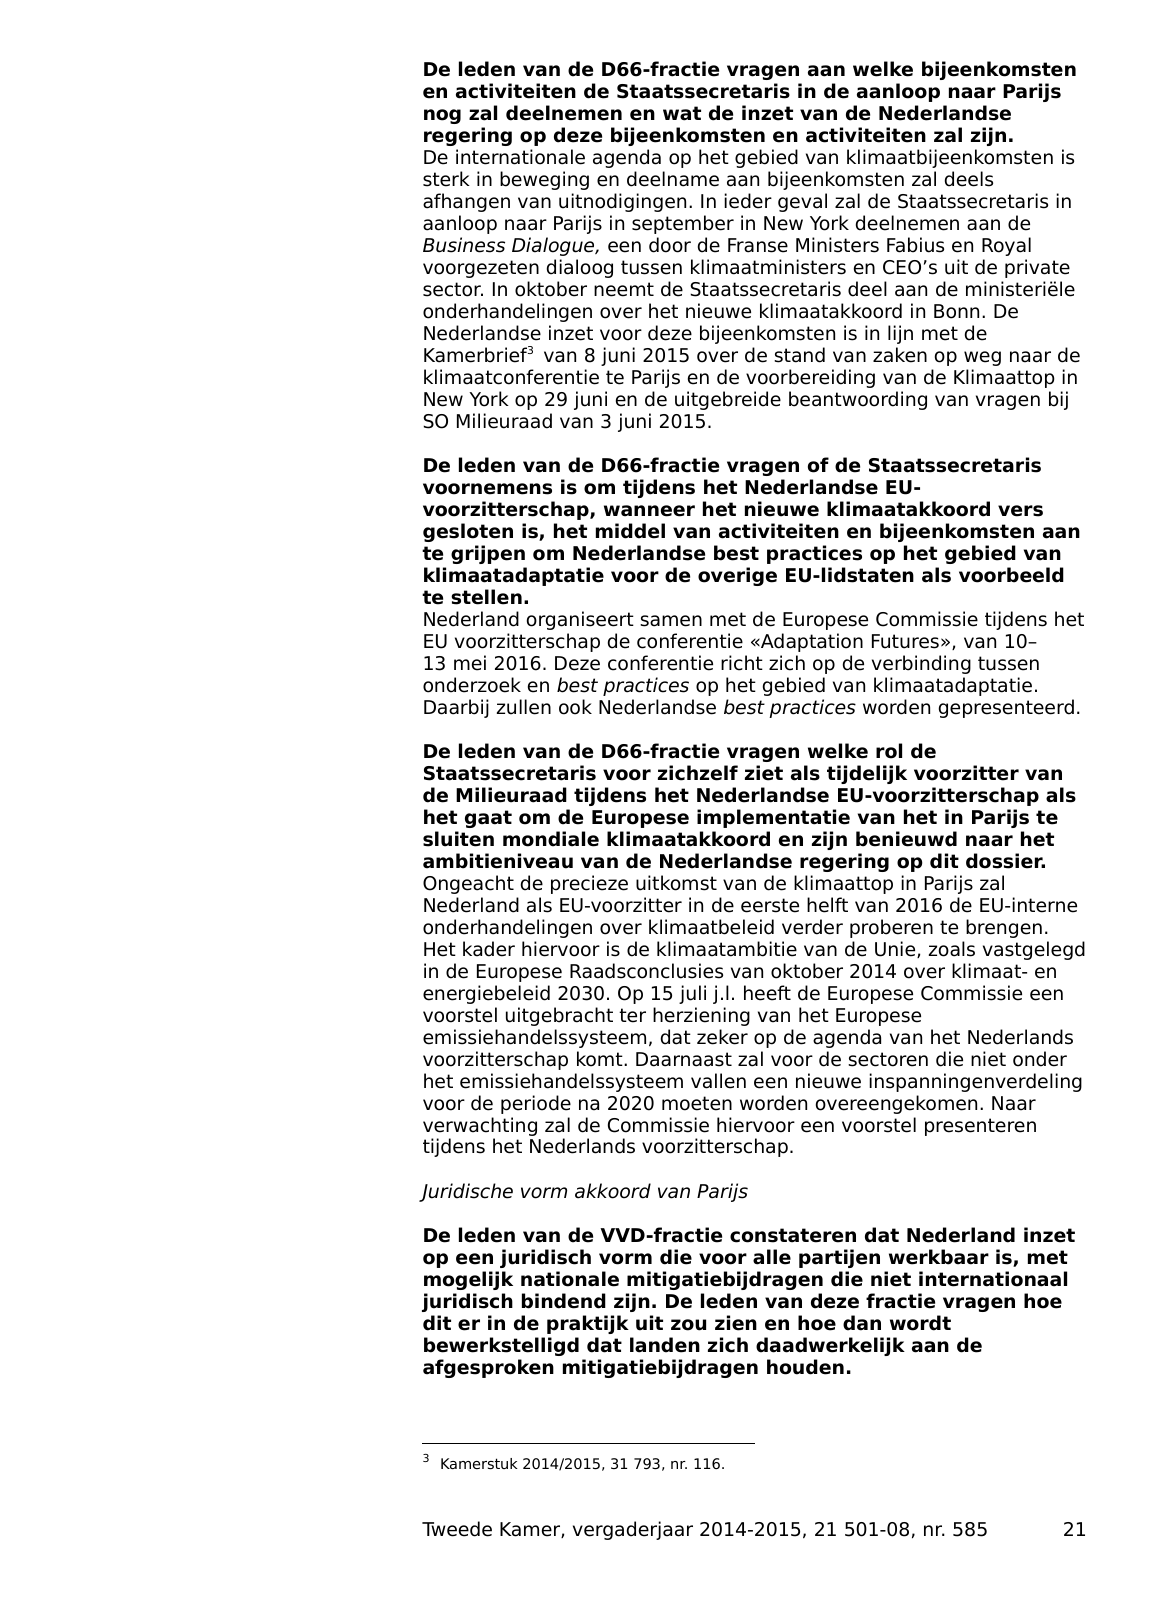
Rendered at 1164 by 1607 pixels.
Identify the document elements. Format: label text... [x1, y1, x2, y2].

text Kamerstuk 2014/2015, 31 793, nr. 116. [422, 1452, 1087, 1474]
subtitle Juridische vorm akkoord van Parijs [422, 1181, 1087, 1203]
text De leden van de D66-fractie vragen of de Staatssecretaris voornemens is om tijdens het Nederlandse EU-voorzitterschap, wanneer het nieuwe klimaatakkoord vers gesloten is, het middel van activiteiten en bijeenkomsten aan te grijpen om Nederlandse best practices op het gebied van klimaatadaptatie voor de overige EU-lidstaten als voorbeeld te stellen. [422, 455, 1087, 609]
text De leden van de D66-fractie vragen welke rol de Staatssecretaris voor zichzelf ziet als tijdelijk voorzitter van de Milieuraad tijdens het Nederlandse EU-voorzitterschap als het gaat om de Europese implementatie van het in Parijs te sluiten mondiale klimaatakkoord en zijn benieuwd naar het ambitieniveau van de Nederlandse regering op dit dossier. [422, 741, 1087, 873]
text De leden van de VVD-fractie constateren dat Nederland inzet op een juridisch vorm die voor alle partijen werkbaar is, met mogelijk nationale mitigatiebijdragen die niet internationaal juridisch bindend zijn. De leden van deze fractie vragen hoe dit er in de praktijk uit zou zien en hoe dan wordt bewerkstelligd dat landen zich daadwerkelijk aan de afgesproken mitigatiebijdragen houden. [422, 1225, 1087, 1379]
text De leden van de D66-fractie vragen aan welke bijeenkomsten en activiteiten de Staatssecretaris in de aanloop naar Parijs nog zal deelnemen en wat de inzet van de Nederlandse regering op deze bijeenkomsten en activiteiten zal zijn. [422, 59, 1087, 147]
text De internationale agenda op het gebied van klimaatbijeenkomsten is sterk in beweging en deelname aan bijeenkomsten zal deels afhangen van uitnodigingen. In ieder geval zal de Staatssecretaris in aanloop naar Parijs in september in New York deelnemen aan de Business Dialogue, een door de Franse Ministers Fabius en Royal voorgezeten dialoog tussen klimaatministers en CEO’s uit de private sector. In oktober neemt de Staatssecretaris deel aan de ministeriële onderhandelingen over het nieuwe klimaatakkoord in Bonn. De Nederlandse inzet voor deze bijeenkomsten is in lijn met de Kamerbrief van 8 juni 2015 over de stand van zaken op weg naar de klimaatconferentie te Parijs en de voorbereiding van de Klimaattop in New York op 29 juni en de uitgebreide beantwoording van vragen bij SO Milieuraad van 3 juni 2015. [422, 147, 1087, 433]
text Nederland organiseert samen met de Europese Commissie tijdens het EU voorzitterschap de conferentie «Adaptation Futures», van 10–13 mei 2016. Deze conferentie richt zich op de verbinding tussen onderzoek en best practices op het gebied van klimaatadaptatie. Daarbij zullen ook Nederlandse best practices worden gepresenteerd. [422, 609, 1087, 719]
text Ongeacht de precieze uitkomst van de klimaattop in Parijs zal Nederland als EU-voorzitter in de eerste helft van 2016 de EU-interne onderhandelingen over klimaatbeleid verder proberen te brengen. Het kader hiervoor is de klimaatambitie van de Unie, zoals vastgelegd in de Europese Raadsconclusies van oktober 2014 over klimaat- en energiebeleid 2030. Op 15 juli j.l. heeft de Europese Commissie een voorstel uitgebracht ter herziening van het Europese emissiehandelssysteem, dat zeker op de agenda van het Nederlands voorzitterschap komt. Daarnaast zal voor de sectoren die niet onder het emissiehandelssysteem vallen een nieuwe inspanningenverdeling voor de periode na 2020 moeten worden overeengekomen. Naar verwachting zal de Commissie hiervoor een voorstel presenteren tijdens het Nederlands voorzitterschap. [422, 873, 1087, 1158]
